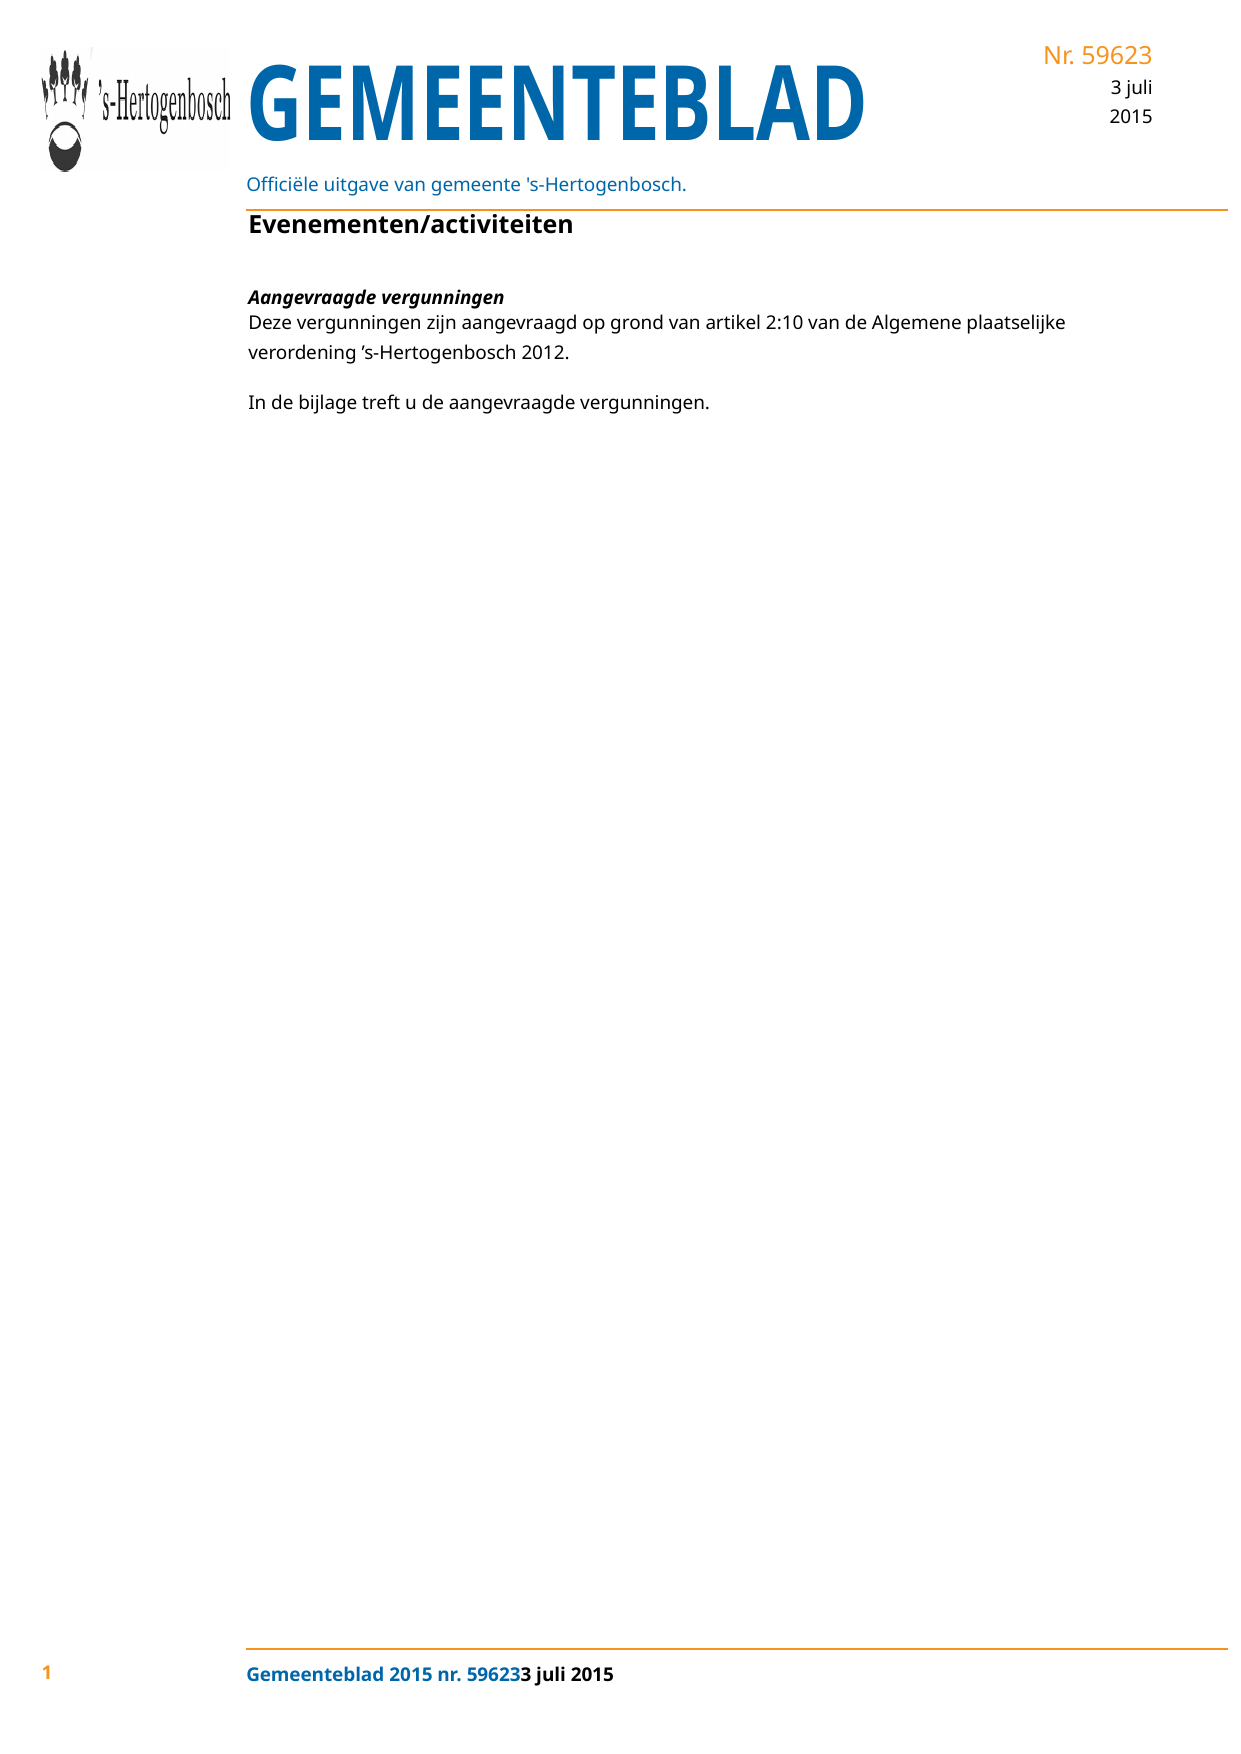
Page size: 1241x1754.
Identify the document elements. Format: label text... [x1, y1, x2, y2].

text In de bijlage treft u de aangevraagde vergunningen. [248, 389, 1152, 415]
text Aangevraagde vergunningen [248, 284, 1152, 309]
text Deze vergunningen zijn aangevraagd op grond van artikel 2:10 van de Algemene plaatselijke verordening ’s-Hertogenbosch 2012. [248, 309, 1152, 365]
text Evenementen/activiteiten [248, 211, 1152, 241]
picture [41, 47, 231, 172]
